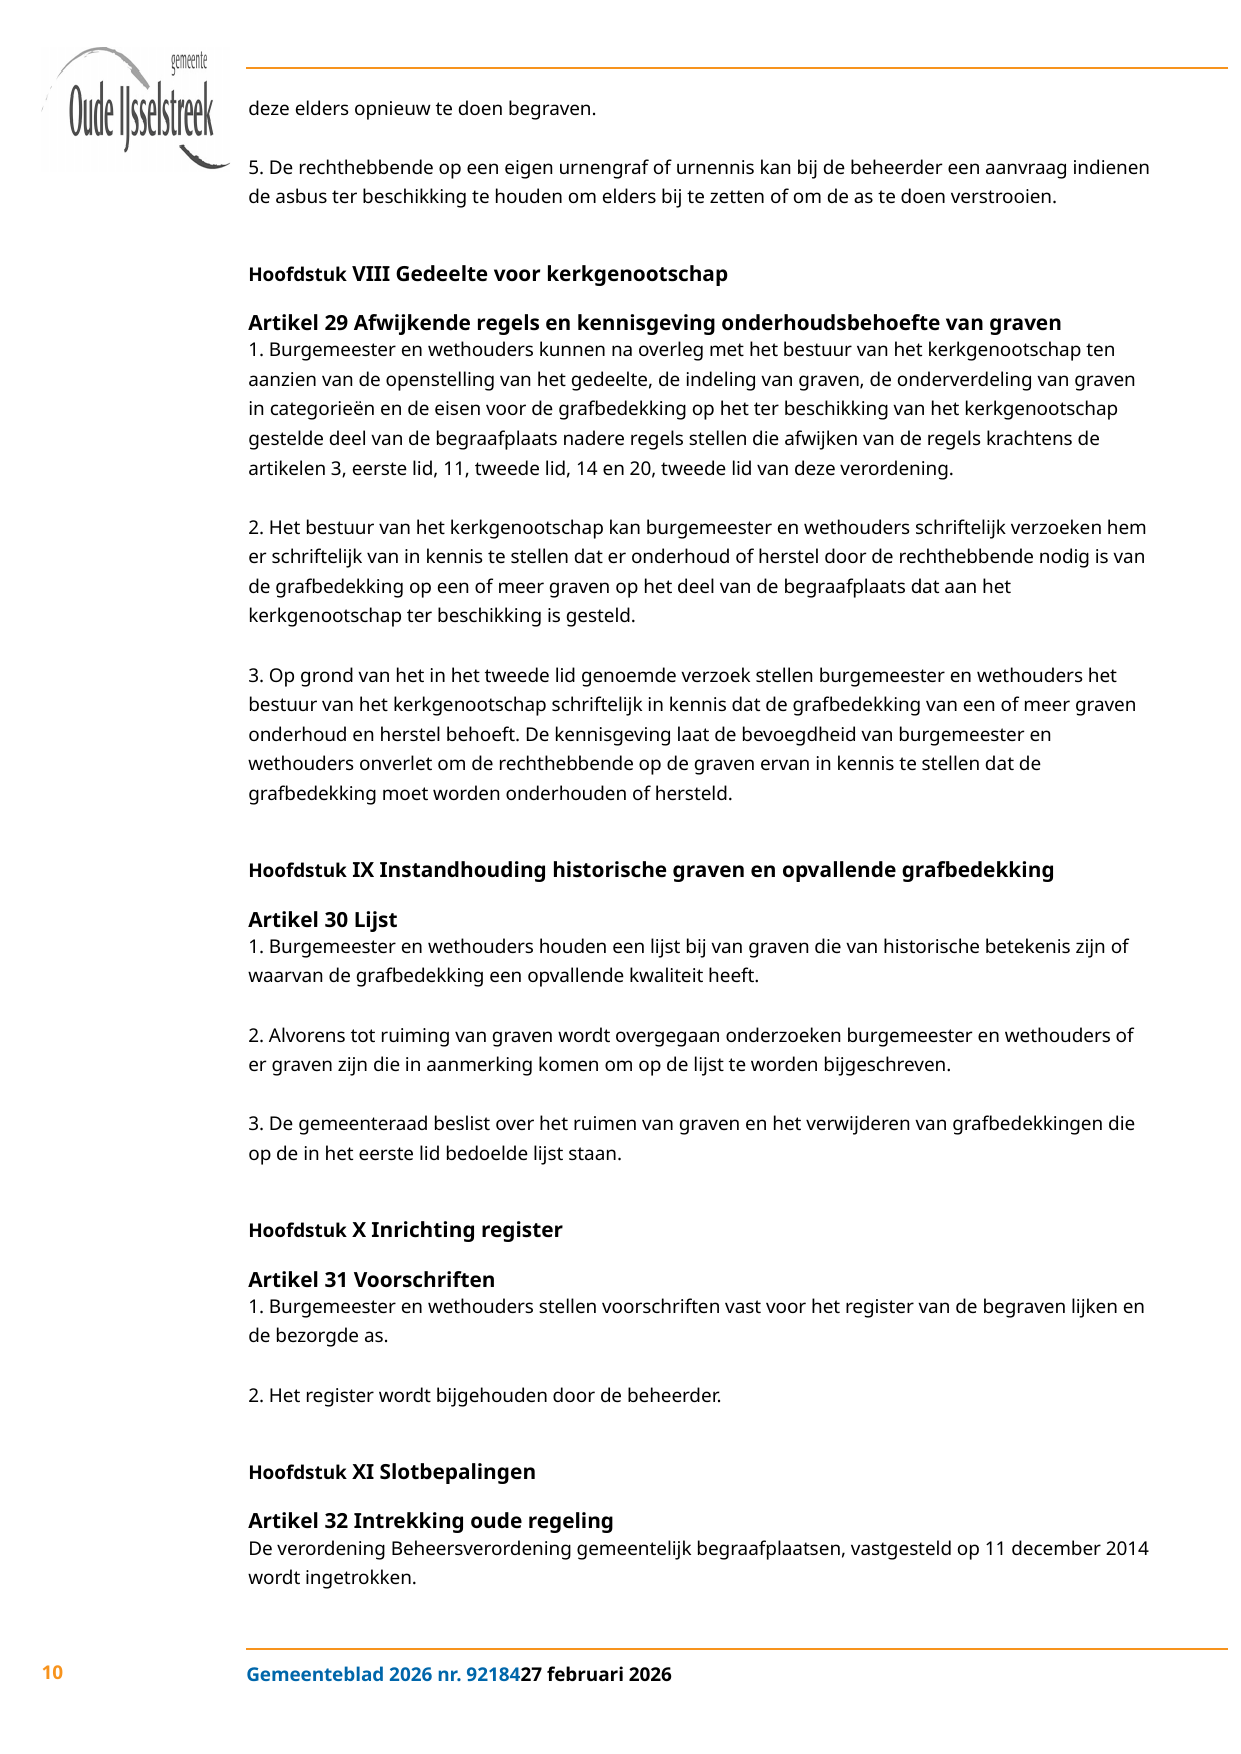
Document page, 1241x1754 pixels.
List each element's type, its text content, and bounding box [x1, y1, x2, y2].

text Artikel 31 Voorschriften [248, 1265, 1152, 1293]
text 2. Het bestuur van het kerkgenootschap kan burgemeester en wethouders schriftelijk verzoeken hem er schriftelijk van in kennis te stellen dat er onderhoud of herstel door de rechthebbende nodig is van de grafbedekking op een of meer graven op het deel van de begraafplaats dat aan het kerkgenootschap ter beschikking is gesteld. [248, 514, 1152, 628]
text Artikel 30 Lijst [248, 905, 1152, 933]
text Artikel 29 Afwijkende regels en kennisgeving onderhoudsbehoefte van graven [248, 308, 1152, 336]
text Hoofdstuk XI Slotbepalingen [248, 1457, 1152, 1486]
text 1. Burgemeester en wethouders houden een lijst bij van graven die van historische betekenis zijn of waarvan de grafbedekking een opvallende kwaliteit heeft. [248, 933, 1152, 988]
text Artikel 32 Intrekking oude regeling [248, 1506, 1152, 1535]
text De verordening Beheersverordening gemeentelijk begraafplaatsen, vastgesteld op 11 december 2014 wordt ingetrokken. [248, 1535, 1152, 1590]
text Hoofdstuk X Inrichting register [248, 1215, 1152, 1244]
text 2. Het register wordt bijgehouden door de beheerder. [248, 1382, 1152, 1408]
text 2. Alvorens tot ruiming van graven wordt overgegaan onderzoeken burgemeester en wethouders of er graven zijn die in aanmerking komen om op de lijst te worden bijgeschreven. [248, 1022, 1152, 1077]
text 3. Op grond van het in het tweede lid genoemde verzoek stellen burgemeester en wethouders het bestuur van het kerkgenootschap schriftelijk in kennis dat de grafbedekking van een of meer graven onderhoud en herstel behoeft. De kennisgeving laat de bevoegdheid van burgemeester en wethouders onverlet om de rechthebbende op de graven ervan in kennis te stellen dat de grafbedekking moet worden onderhouden of hersteld. [248, 662, 1152, 806]
text 1. Burgemeester en wethouders stellen voorschriften vast voor het register van de begraven lijken en de bezorgde as. [248, 1293, 1152, 1348]
text 3. De gemeenteraad beslist over het ruimen van graven en het verwijderen van grafbedekkingen die op de in het eerste lid bedoelde lijst staan. [248, 1111, 1152, 1166]
text 1. Burgemeester en wethouders kunnen na overleg met het bestuur van het kerkgenootschap ten aanzien van de openstelling van het gedeelte, de indeling van graven, de onderverdeling van graven in categorieën en de eisen voor de grafbedekking op het ter beschikking van het kerkgenootschap gestelde deel van de begraafplaats nadere regels stellen die afwijken van de regels krachtens de artikelen 3, eerste lid, 11, tweede lid, 14 en 20, tweede lid van deze verordening. [248, 336, 1152, 481]
text 5. De rechthebbende op een eigen urnengraf of urnennis kan bij de beheerder een aanvraag indienen de asbus ter beschikking te houden om elders bij te zetten of om de as te doen verstrooien. [248, 154, 1152, 209]
text deze elders opnieuw te doen begraven. [248, 95, 1152, 121]
text Hoofdstuk IX Instandhouding historische graven en opvallende grafbedekking [248, 855, 1152, 884]
picture [41, 47, 231, 172]
text Hoofdstuk VIII Gedeelte voor kerkgenootschap [248, 259, 1152, 287]
